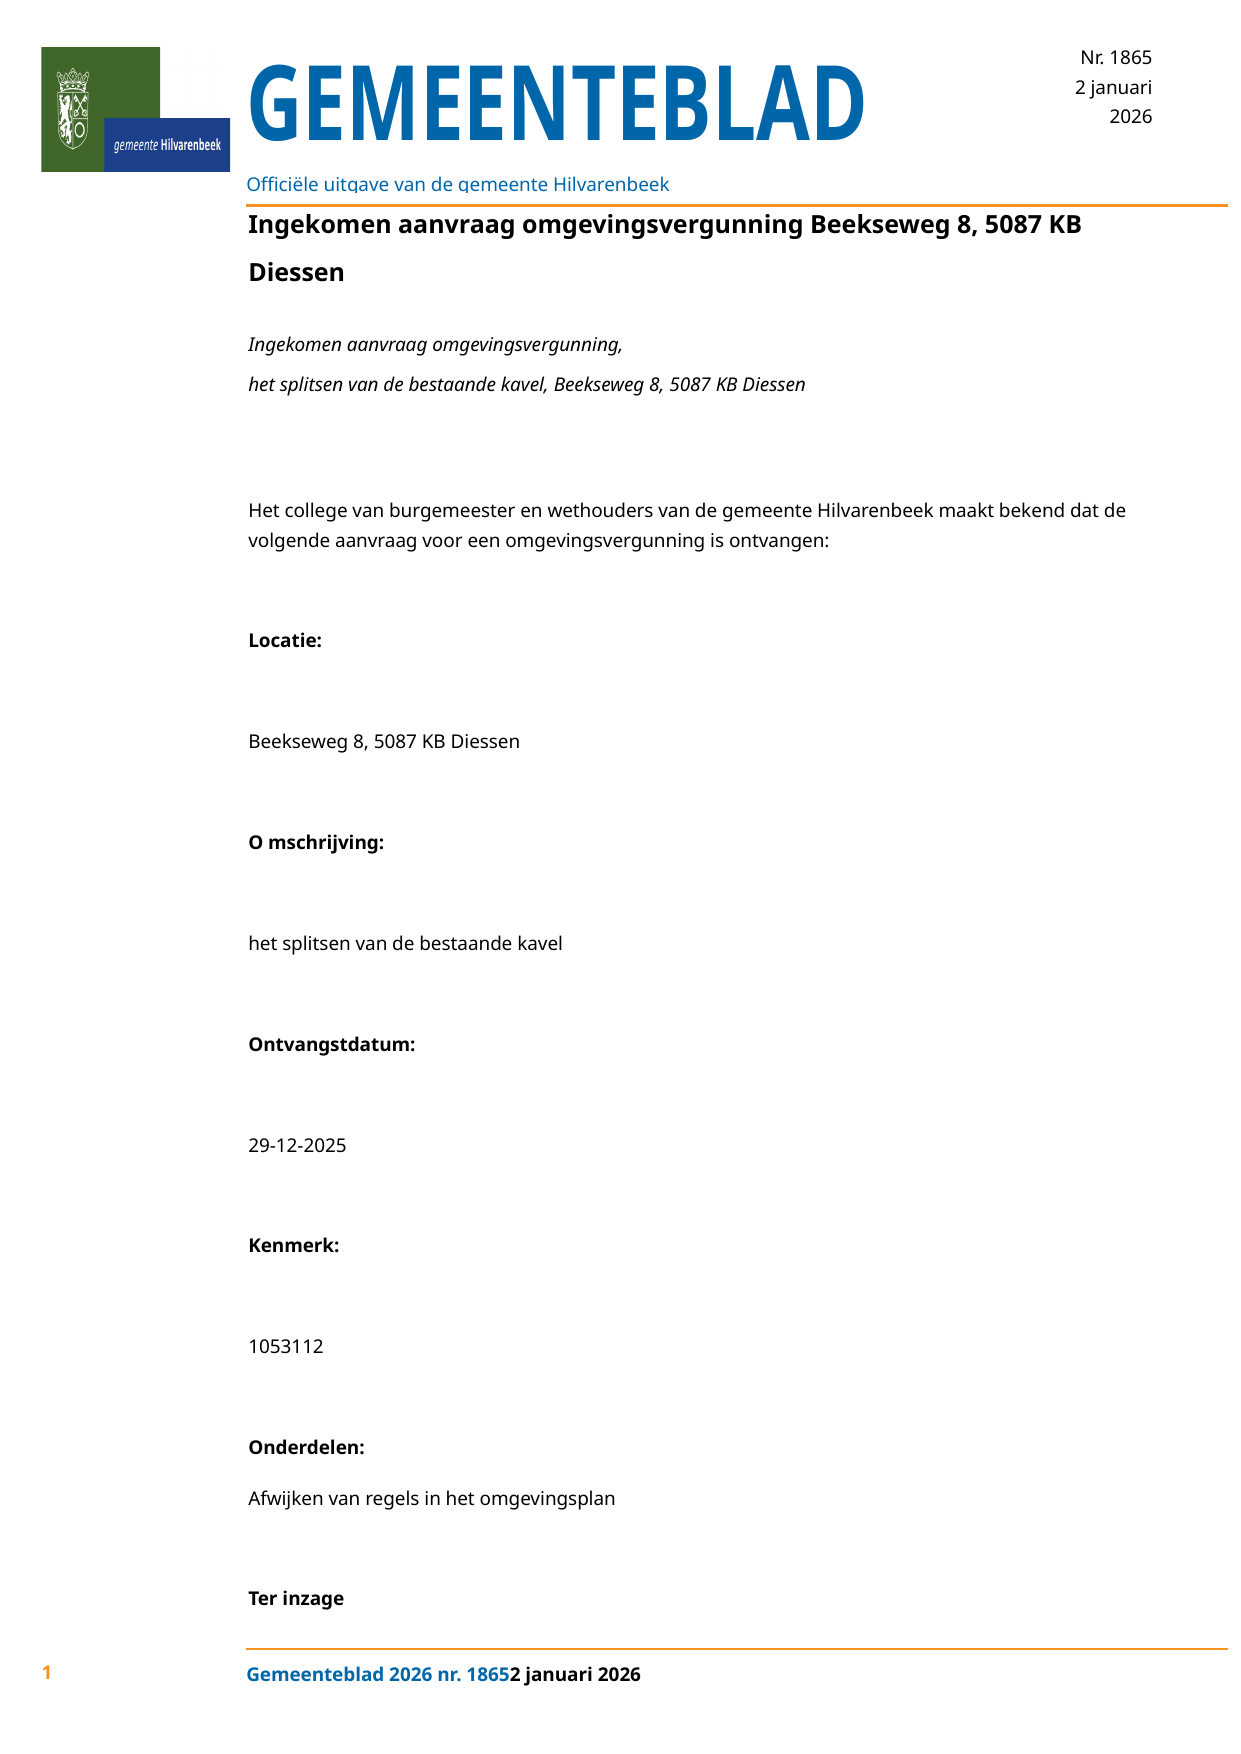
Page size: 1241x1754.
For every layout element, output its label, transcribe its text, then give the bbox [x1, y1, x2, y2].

text 1053112 [248, 1333, 1152, 1359]
text 29-12-2025 [248, 1132, 1152, 1158]
text O mschrijving: [248, 829, 1152, 855]
text Ingekomen aanvraag omgevingsvergunning Beekseweg 8, 5087 KB Diessen [248, 207, 1152, 288]
text Ingekomen aanvraag omgevingsvergunning, [248, 331, 1152, 357]
text het splitsen van de bestaande kavel, Beekseweg 8, 5087 KB Diessen [248, 371, 1152, 396]
text Ter inzage [248, 1586, 1152, 1611]
text Ontvangstdatum: [248, 1031, 1152, 1057]
text het splitsen van de bestaande kavel [248, 930, 1152, 956]
picture [41, 47, 231, 172]
text Onderdelen: [248, 1434, 1152, 1460]
text Het college van burgemeester en wethouders van de gemeente Hilvarenbeek maakt bekend dat de volgende aanvraag voor een omgevingsvergunning is ontvangen: [248, 497, 1152, 553]
text Kenmerk: [248, 1233, 1152, 1258]
text Locatie: [248, 628, 1152, 653]
text Beekseweg 8, 5087 KB Diessen [248, 728, 1152, 754]
text Afwijken van regels in het omgevingsplan [248, 1485, 1152, 1511]
